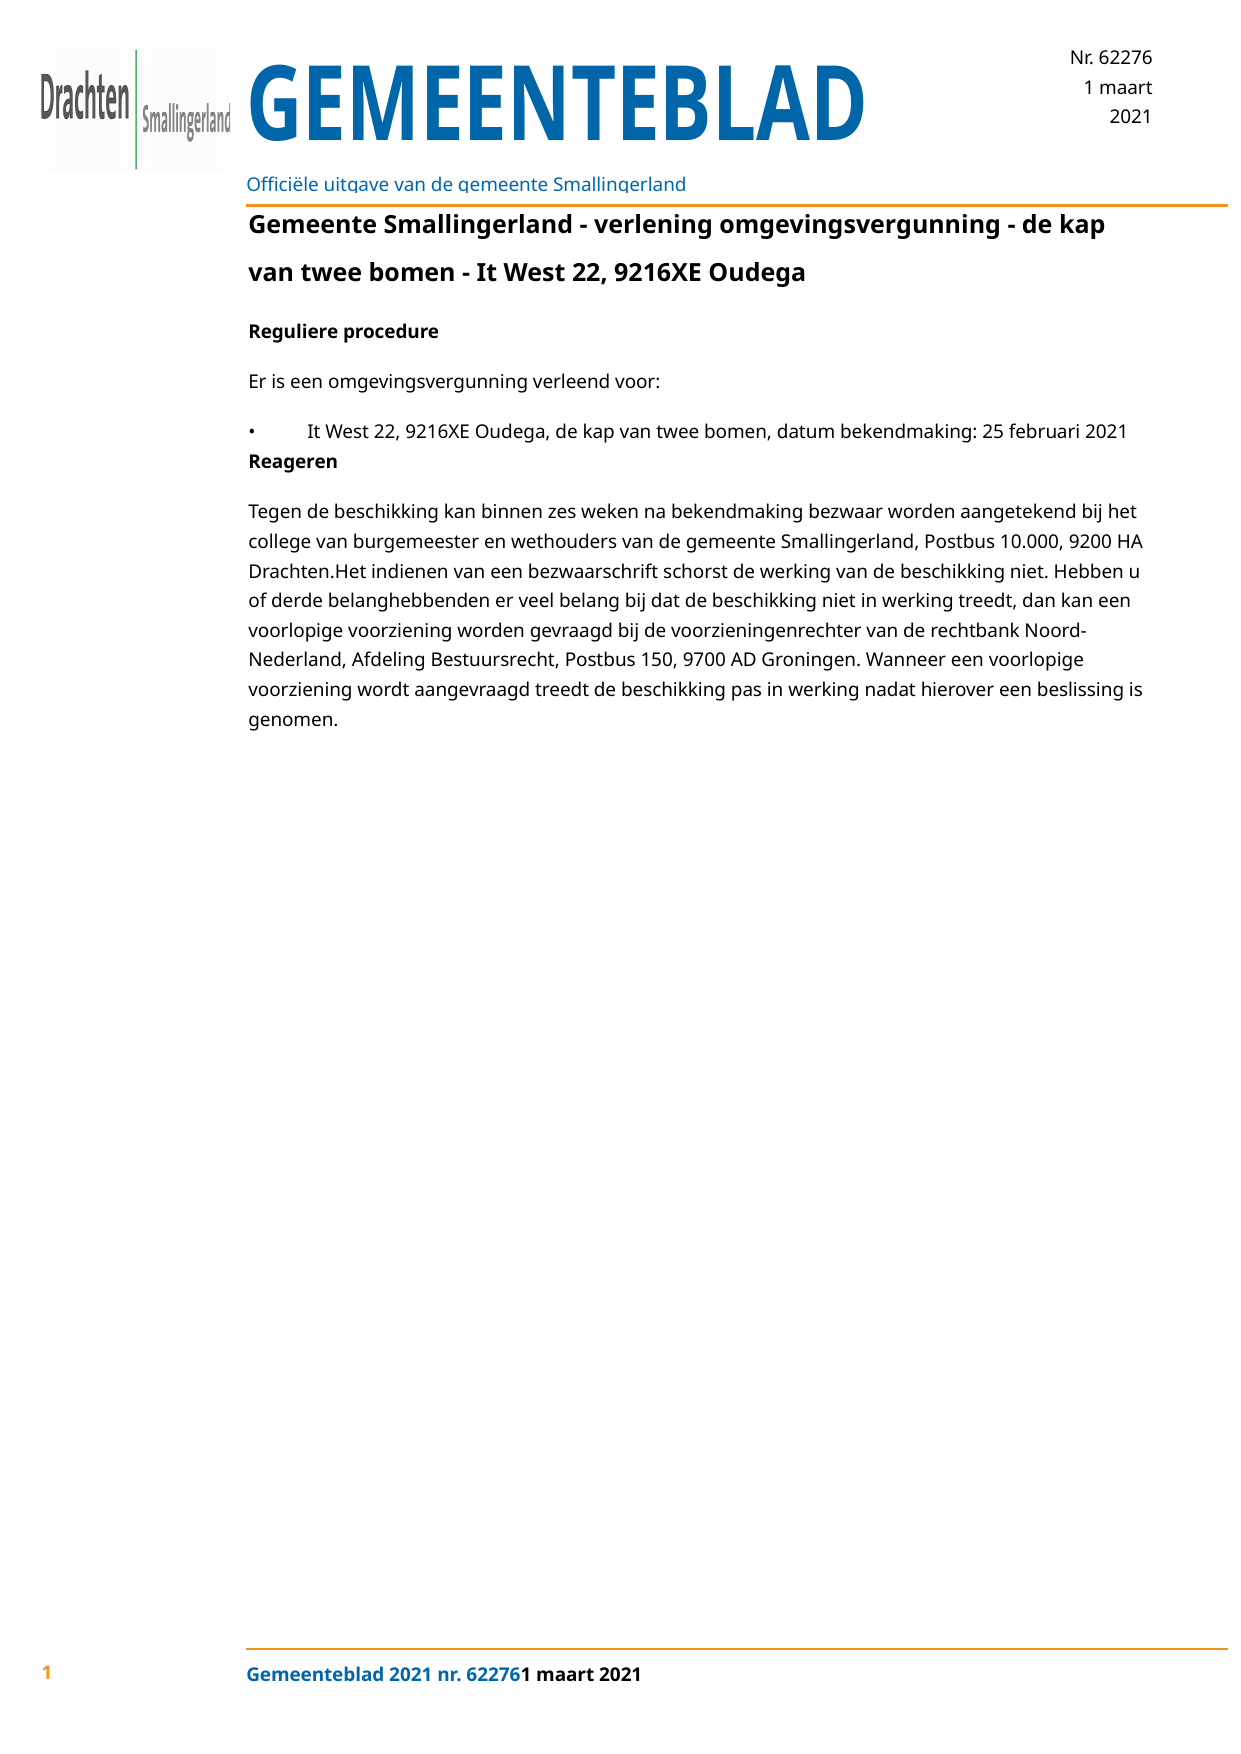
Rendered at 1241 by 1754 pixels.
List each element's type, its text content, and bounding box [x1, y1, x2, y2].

list It West 22, 9216XE Oudega, de kap van twee bomen, datum bekendmaking: 25 februari 2021 [248, 419, 1152, 444]
text Er is een omgevingsvergunning verleend voor: [248, 368, 1152, 394]
picture [41, 47, 231, 172]
text Reageren [248, 448, 1152, 474]
text Gemeente Smallingerland - verlening omgevingsvergunning - de kap van twee bomen - It West 22, 9216XE Oudega [248, 207, 1152, 288]
text Reguliere procedure [248, 318, 1152, 344]
text Tegen de beschikking kan binnen zes weken na bekendmaking bezwaar worden aangetekend bij het college van burgemeester en wethouders van de gemeente Smallingerland, Postbus 10.000, 9200 HA Drachten.Het indienen van een bezwaarschrift schorst de werking van de beschikking niet. Hebben u of derde belanghebbenden er veel belang bij dat de beschikking niet in werking treedt, dan kan een voorlopige voorziening worden gevraagd bij de voorzieningenrechter van de rechtbank Noord-Nederland, Afdeling Bestuursrecht, Postbus 150, 9700 AD Groningen. Wanneer een voorlopige voorziening wordt aangevraagd treedt de beschikking pas in werking nadat hierover een beslissing is genomen. [248, 499, 1152, 732]
